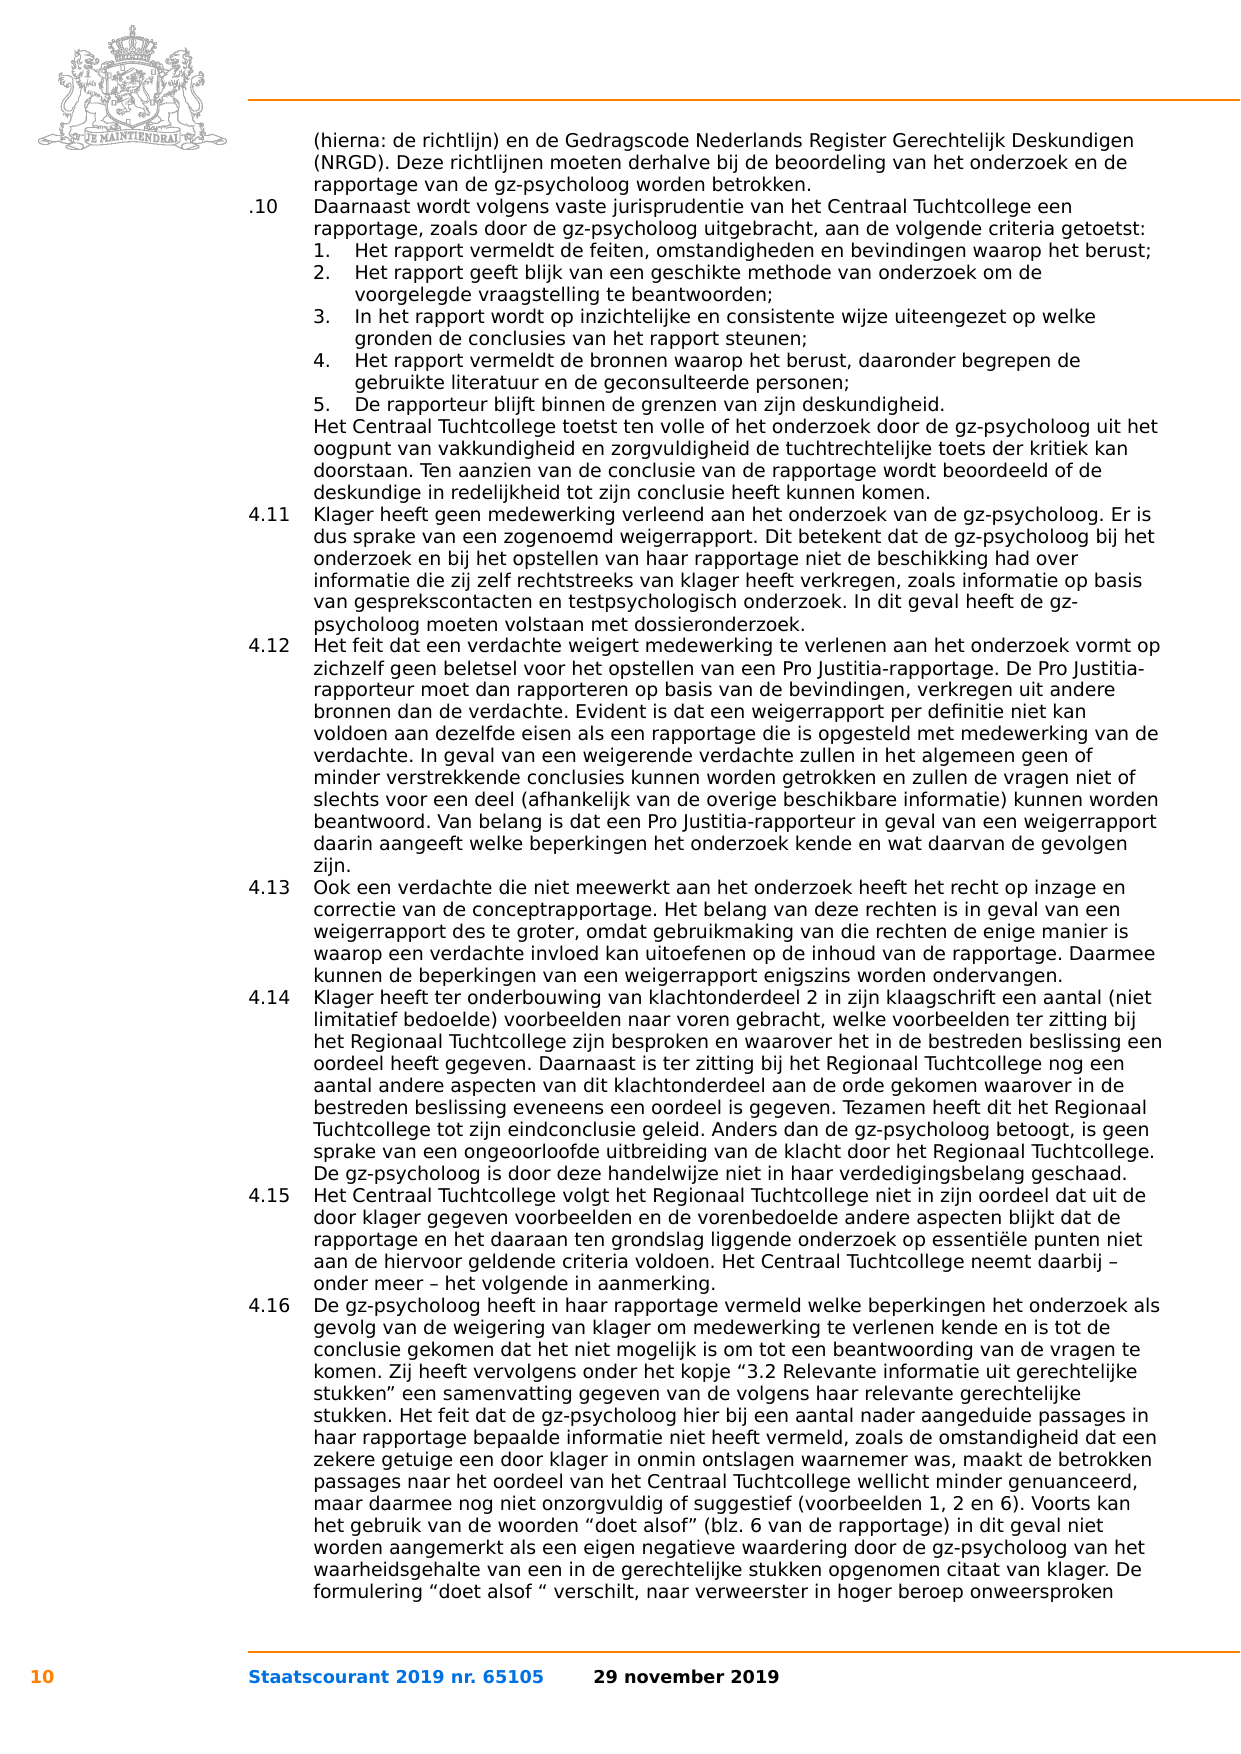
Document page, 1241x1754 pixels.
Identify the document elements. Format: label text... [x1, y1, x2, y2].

text 4.13 Ook een verdachte die niet meewerkt aan het onderzoek heeft het recht op inzage en correctie van de conceptrapportage. Het belang van deze rechten is in geval van een weigerrapport des te groter, omdat gebruikmaking van die rechten de enige manier is waarop een verdachte invloed kan uitoefenen op de inhoud van de rapportage. Daarmee kunnen de beperkingen van een weigerrapport enigszins worden ondervangen. [248, 877, 1163, 987]
picture [38, 25, 227, 150]
text 4. Het rapport vermeldt de bronnen waarop het berust, daaronder begrepen de gebruikte literatuur en de geconsulteerde personen; [313, 350, 1163, 394]
text 1. Het rapport vermeldt de feiten, omstandigheden en bevindingen waarop het berust; [313, 240, 1163, 262]
text 5. De rapporteur blijft binnen de grenzen van zijn deskundigheid. [313, 394, 1163, 416]
text .10 Daarnaast wordt volgens vaste jurisprudentie van het Centraal Tuchtcollege een rapportage, zoals door de gz-psycholoog uitgebracht, aan de volgende criteria getoetst: [248, 196, 1163, 240]
text Het Centraal Tuchtcollege toetst ten volle of het onderzoek door de gz-psycholoog uit het oogpunt van vakkundigheid en zorgvuldigheid de tuchtrechtelijke toets der kritiek kan doorstaan. Ten aanzien van de conclusie van de rapportage wordt beoordeeld of de deskundige in redelijkheid tot zijn conclusie heeft kunnen komen. [313, 416, 1163, 503]
text 4.16 De gz-psycholoog heeft in haar rapportage vermeld welke beperkingen het onderzoek als gevolg van de weigering van klager om medewerking te verlenen kende en is tot de conclusie gekomen dat het niet mogelijk is om tot een beantwoording van de vragen te komen. Zij heeft vervolgens onder het kopje “3.2 Relevante informatie uit gerechtelijke stukken” een samenvatting gegeven van de volgens haar relevante gerechtelijke stukken. Het feit dat de gz-psycholoog hier bij een aantal nader aangeduide passages in haar rapportage bepaalde informatie niet heeft vermeld, zoals de omstandigheid dat een zekere getuige een door klager in onmin ontslagen waarnemer was, maakt de betrokken passages naar het oordeel van het Centraal Tuchtcollege wellicht minder genuanceerd, maar daarmee nog niet onzorgvuldig of suggestief (voorbeelden 1, 2 en 6). Voorts kan het gebruik van de woorden “doet alsof” (blz. 6 van de rapportage) in dit geval niet worden aangemerkt als een eigen negatieve waardering door de gz-psycholoog van het waarheidsgehalte van een in de gerechtelijke stukken opgenomen citaat van klager. De formulering “doet alsof “ verschilt, naar verweerster in hoger beroep onweersproken [248, 1295, 1163, 1602]
text 4.12 Het feit dat een verdachte weigert medewerking te verlenen aan het onderzoek vormt op zichzelf geen beletsel voor het opstellen van een Pro Justitia-rapportage. De Pro Justitia-rapporteur moet dan rapporteren op basis van de bevindingen, verkregen uit andere bronnen dan de verdachte. Evident is dat een weigerrapport per definitie niet kan voldoen aan dezelfde eisen als een rapportage die is opgesteld met medewerking van de verdachte. In geval van een weigerende verdachte zullen in het algemeen geen of minder verstrekkende conclusies kunnen worden getrokken en zullen de vragen niet of slechts voor een deel (afhankelijk van de overige beschikbare informatie) kunnen worden beantwoord. Van belang is dat een Pro Justitia-rapporteur in geval van een weigerrapport daarin aangeeft welke beperkingen het onderzoek kende en wat daarvan de gevolgen zijn. [248, 635, 1163, 877]
text 3. In het rapport wordt op inzichtelijke en consistente wijze uiteengezet op welke gronden de conclusies van het rapport steunen; [313, 306, 1163, 350]
text (hierna: de richtlijn) en de Gedragscode Nederlands Register Gerechtelijk Deskundigen (NRGD). Deze richtlijnen moeten derhalve bij de beoordeling van het onderzoek en de rapportage van de gz-psycholoog worden betrokken. [248, 130, 1163, 196]
text 2. Het rapport geeft blijk van een geschikte methode van onderzoek om de voorgelegde vraagstelling te beantwoorden; [313, 262, 1163, 306]
text 4.11 Klager heeft geen medewerking verleend aan het onderzoek van de gz-psycholoog. Er is dus sprake van een zogenoemd weigerrapport. Dit betekent dat de gz-psycholoog bij het onderzoek en bij het opstellen van haar rapportage niet de beschikking had over informatie die zij zelf rechtstreeks van klager heeft verkregen, zoals informatie op basis van gesprekscontacten en testpsychologisch onderzoek. In dit geval heeft de gz-psycholoog moeten volstaan met dossieronderzoek. [248, 503, 1163, 635]
text 4.14 Klager heeft ter onderbouwing van klachtonderdeel 2 in zijn klaagschrift een aantal (niet limitatief bedoelde) voorbeelden naar voren gebracht, welke voorbeelden ter zitting bij het Regionaal Tuchtcollege zijn besproken en waarover het in de bestreden beslissing een oordeel heeft gegeven. Daarnaast is ter zitting bij het Regionaal Tuchtcollege nog een aantal andere aspecten van dit klachtonderdeel aan de orde gekomen waarover in de bestreden beslissing eveneens een oordeel is gegeven. Tezamen heeft dit het Regionaal Tuchtcollege tot zijn eindconclusie geleid. Anders dan de gz-psycholoog betoogt, is geen sprake van een ongeoorloofde uitbreiding van de klacht door het Regionaal Tuchtcollege. De gz-psycholoog is door deze handelwijze niet in haar verdedigingsbelang geschaad. [248, 987, 1163, 1185]
text 4.15 Het Centraal Tuchtcollege volgt het Regionaal Tuchtcollege niet in zijn oordeel dat uit de door klager gegeven voorbeelden en de vorenbedoelde andere aspecten blijkt dat de rapportage en het daaraan ten grondslag liggende onderzoek op essentiële punten niet aan de hiervoor geldende criteria voldoen. Het Centraal Tuchtcollege neemt daarbij – onder meer – het volgende in aanmerking. [248, 1185, 1163, 1295]
